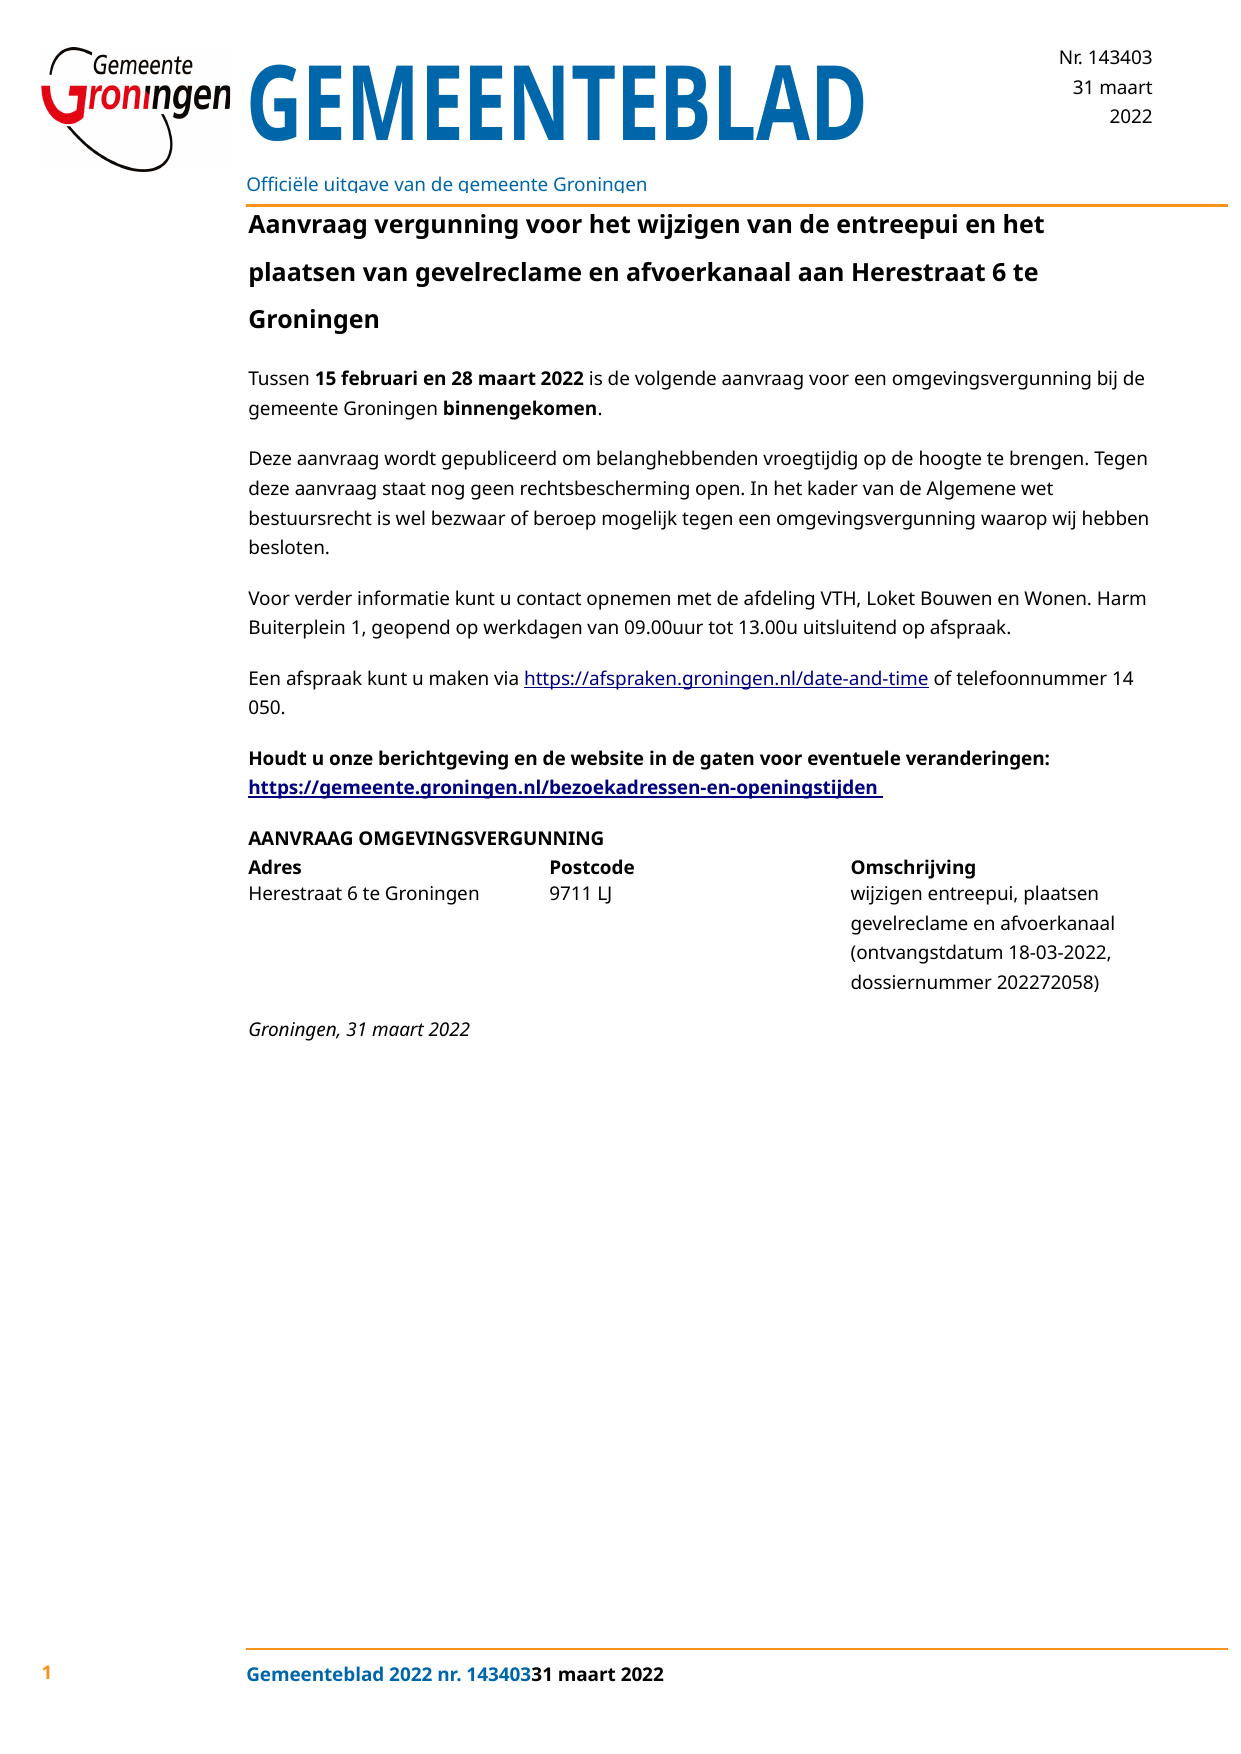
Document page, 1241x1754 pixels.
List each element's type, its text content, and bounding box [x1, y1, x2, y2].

text Voor verder informatie kunt u contact opnemen met de afdeling VTH, Loket Bouwen en Wonen. Harm Buiterplein 1, geopend op werkdagen van 09.00uur tot 13.00u uitsluitend op afspraak. [248, 585, 1152, 640]
text AANVRAAG OMGEVINGSVERGUNNING [248, 825, 1152, 850]
text Tussen 15 februari en 28 maart 2022 is de volgende aanvraag voor een omgevingsvergunning bij de gemeente Groningen binnengekomen. [248, 366, 1152, 421]
picture [41, 47, 231, 172]
table_header Omschrijving [850, 854, 1152, 880]
table_header Postcode [549, 854, 850, 880]
table_cell Herestraat 6 te Groningen [248, 880, 549, 994]
table_cell 9711 LJ [549, 880, 850, 994]
text Groningen, 31 maart 2022 [248, 1016, 1152, 1042]
table_cell wijzigen entreepui, plaatsen gevelreclame en afvoerkanaal (ontvangstdatum 18-03-2022, dossiernummer 202272058) [850, 880, 1152, 994]
text Een afspraak kunt u maken via https://afspraken.groningen.nl/date-and-time of telefoonnummer 14 050. [248, 665, 1152, 720]
text Houdt u onze berichtgeving en de website in de gaten voor eventuele veranderingen: https://gemeente.groningen.nl/bezoekadressen-en-openingstijden [248, 745, 1152, 800]
text Deze aanvraag wordt gepubliceerd om belanghebbenden vroegtijdig op de hoogte te brengen. Tegen deze aanvraag staat nog geen rechtsbescherming open. In het kader van de Algemene wet bestuursrecht is wel bezwaar of beroep mogelijk tegen een omgevingsvergunning waarop wij hebben besloten. [248, 446, 1152, 560]
text Aanvraag vergunning voor het wijzigen van de entreepui en het plaatsen van gevelreclame en afvoerkanaal aan Herestraat 6 te Groningen [248, 207, 1152, 336]
table_header Adres [248, 854, 549, 880]
